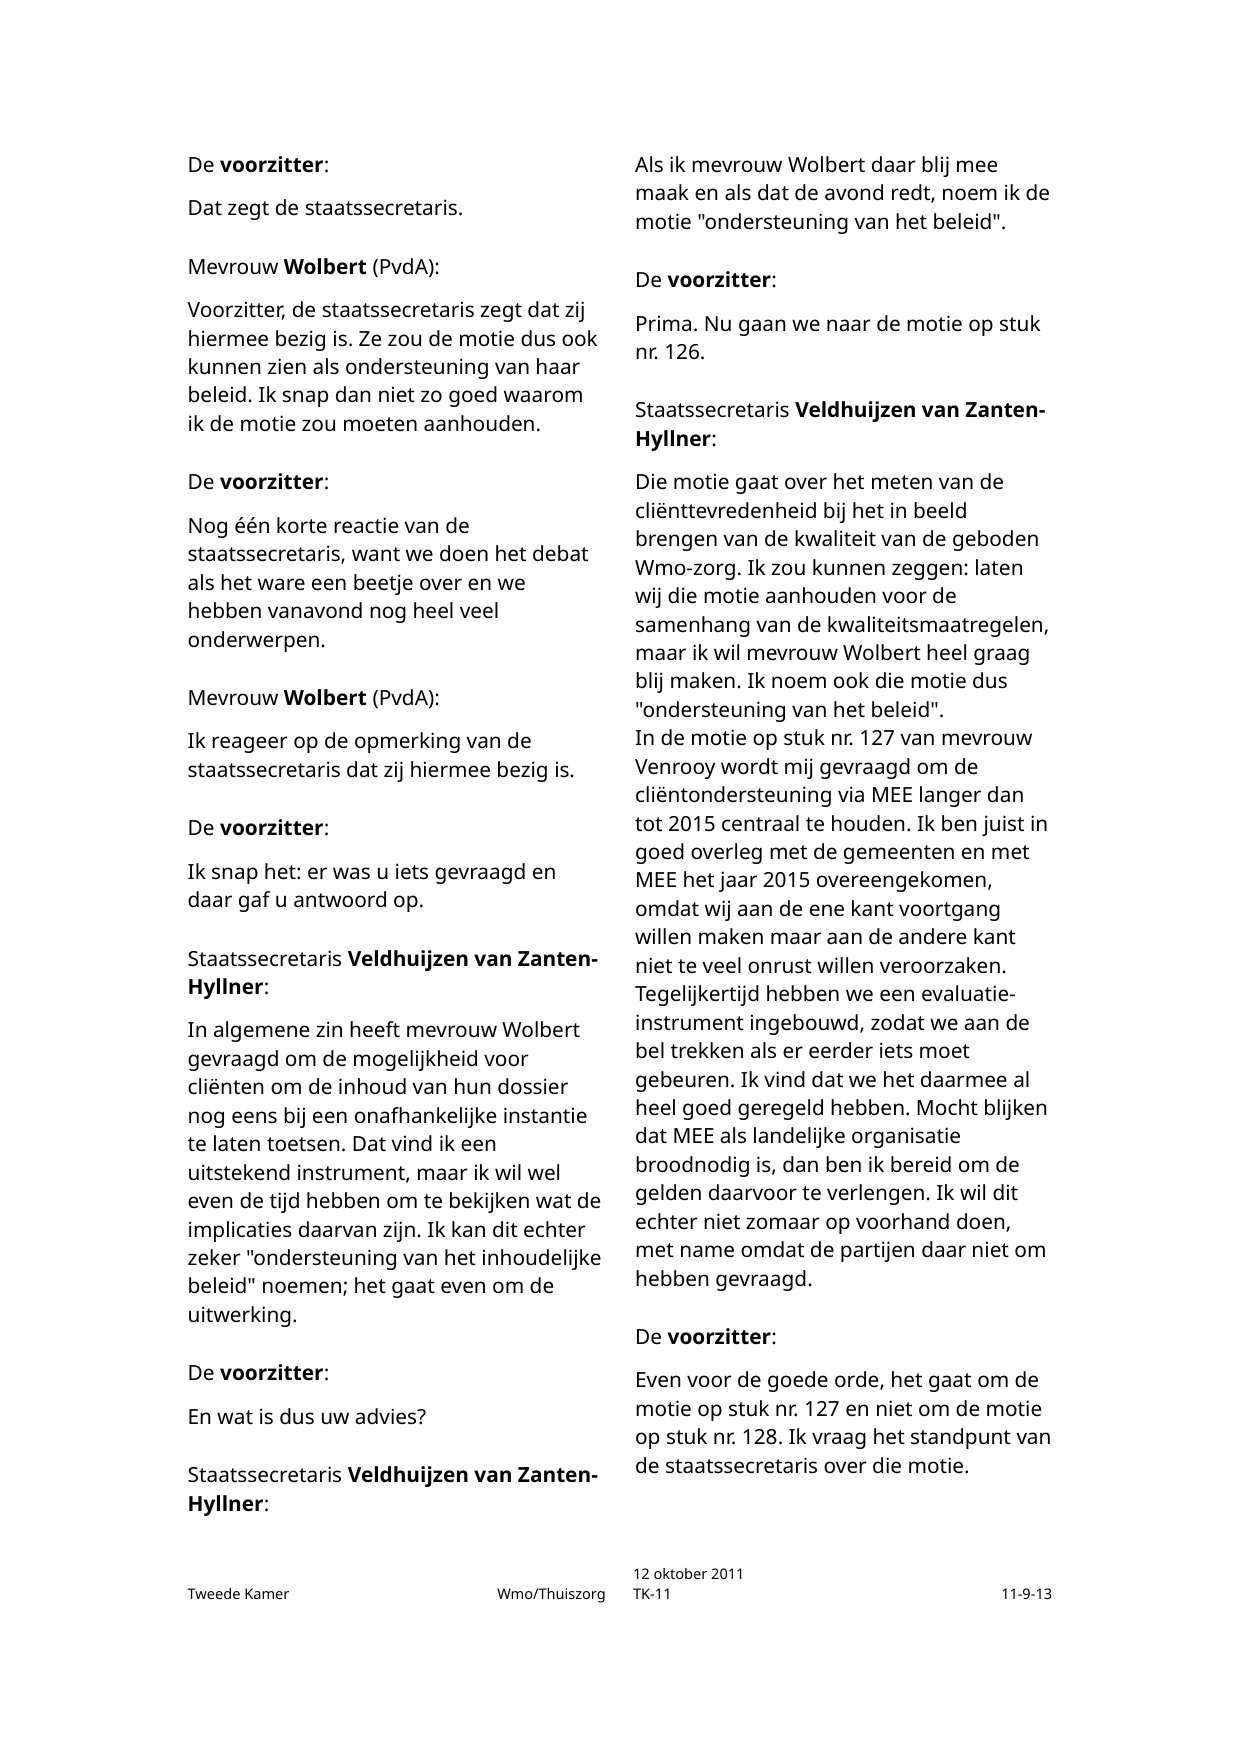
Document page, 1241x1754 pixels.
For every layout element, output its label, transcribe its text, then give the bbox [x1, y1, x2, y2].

text Nog één korte reactie van de staatssecretaris, want we doen het debat als het ware een beetje over en we hebben vanavond nog heel veel onderwerpen. [187, 511, 605, 653]
text Staatssecretaris Veldhuijzen van Zanten-Hyllner: [635, 396, 1053, 452]
text Voorzitter, de staatssecretaris zegt dat zij hiermee bezig is. Ze zou de motie dus ook kunnen zien als ondersteuning van haar beleid. Ik snap dan niet zo goed waarom ik de motie zou moeten aanhouden. [187, 295, 605, 437]
text Staatssecretaris Veldhuijzen van Zanten-Hyllner: [187, 1460, 605, 1517]
text In de motie op stuk nr. 127 van mevrouw Venrooy wordt mij gevraagd om de cliëntondersteuning via MEE langer dan tot 2015 centraal te houden. Ik ben juist in goed overleg met de gemeenten en met MEE het jaar 2015 overeengekomen, omdat wij aan de ene kant voortgang willen maken maar aan de andere kant niet te veel onrust willen veroorzaken. Tegelijkertijd hebben we een evaluatie-instrument ingebouwd, zodat we aan de bel trekken als er eerder iets moet gebeuren. Ik vind dat we het daarmee al heel goed geregeld hebben. Mocht blijken dat MEE als landelijke organisatie broodnodig is, dan ben ik bereid om de gelden daarvoor te verlengen. Ik wil dit echter niet zomaar op voorhand doen, met name omdat de partijen daar niet om hebben gevraagd. [635, 723, 1053, 1292]
text En wat is dus uw advies? [187, 1402, 605, 1430]
text Ik reageer op de opmerking van de staatssecretaris dat zij hiermee bezig is. [187, 727, 605, 783]
text De voorzitter: [187, 150, 605, 178]
text Even voor de goede orde, het gaat om de motie op stuk nr. 127 en niet om de motie op stuk nr. 128. Ik vraag het standpunt van de staatssecretaris over die motie. [635, 1366, 1053, 1479]
text In algemene zin heeft mevrouw Wolbert gevraagd om de mogelijkheid voor cliënten om de inhoud van hun dossier nog eens bij een onafhankelijke instantie te laten toetsen. Dat vind ik een uitstekend instrument, maar ik wil wel even de tijd hebben om te bekijken wat de implicaties daarvan zijn. Ik kan dit echter zeker "ondersteuning van het inhoudelijke beleid" noemen; het gaat even om de uitwerking. [187, 1016, 605, 1328]
text De voorzitter: [635, 1322, 1053, 1351]
text De voorzitter: [187, 813, 605, 842]
text Mevrouw Wolbert (PvdA): [187, 252, 605, 280]
text Mevrouw Wolbert (PvdA): [187, 683, 605, 712]
text Prima. Nu gaan we naar de motie op stuk nr. 126. [635, 309, 1053, 366]
text Als ik mevrouw Wolbert daar blij mee maak en als dat de avond redt, noem ik de motie "ondersteuning van het beleid". [635, 150, 1053, 235]
text De voorzitter: [187, 1358, 605, 1387]
text Ik snap het: er was u iets gevraagd en daar gaf u antwoord op. [187, 857, 605, 914]
text De voorzitter: [635, 265, 1053, 294]
text De voorzitter: [187, 467, 605, 496]
text Staatssecretaris Veldhuijzen van Zanten-Hyllner: [187, 944, 605, 1001]
text Die motie gaat over het meten van de cliënttevredenheid bij het in beeld brengen van de kwaliteit van de geboden Wmo-zorg. Ik zou kunnen zeggen: laten wij die motie aanhouden voor de samenhang van de kwaliteitsmaatregelen, maar ik wil mevrouw Wolbert heel graag blij maken. Ik noem ook die motie dus "ondersteuning van het beleid". [635, 467, 1053, 723]
text Dat zegt de staatssecretaris. [187, 193, 605, 222]
